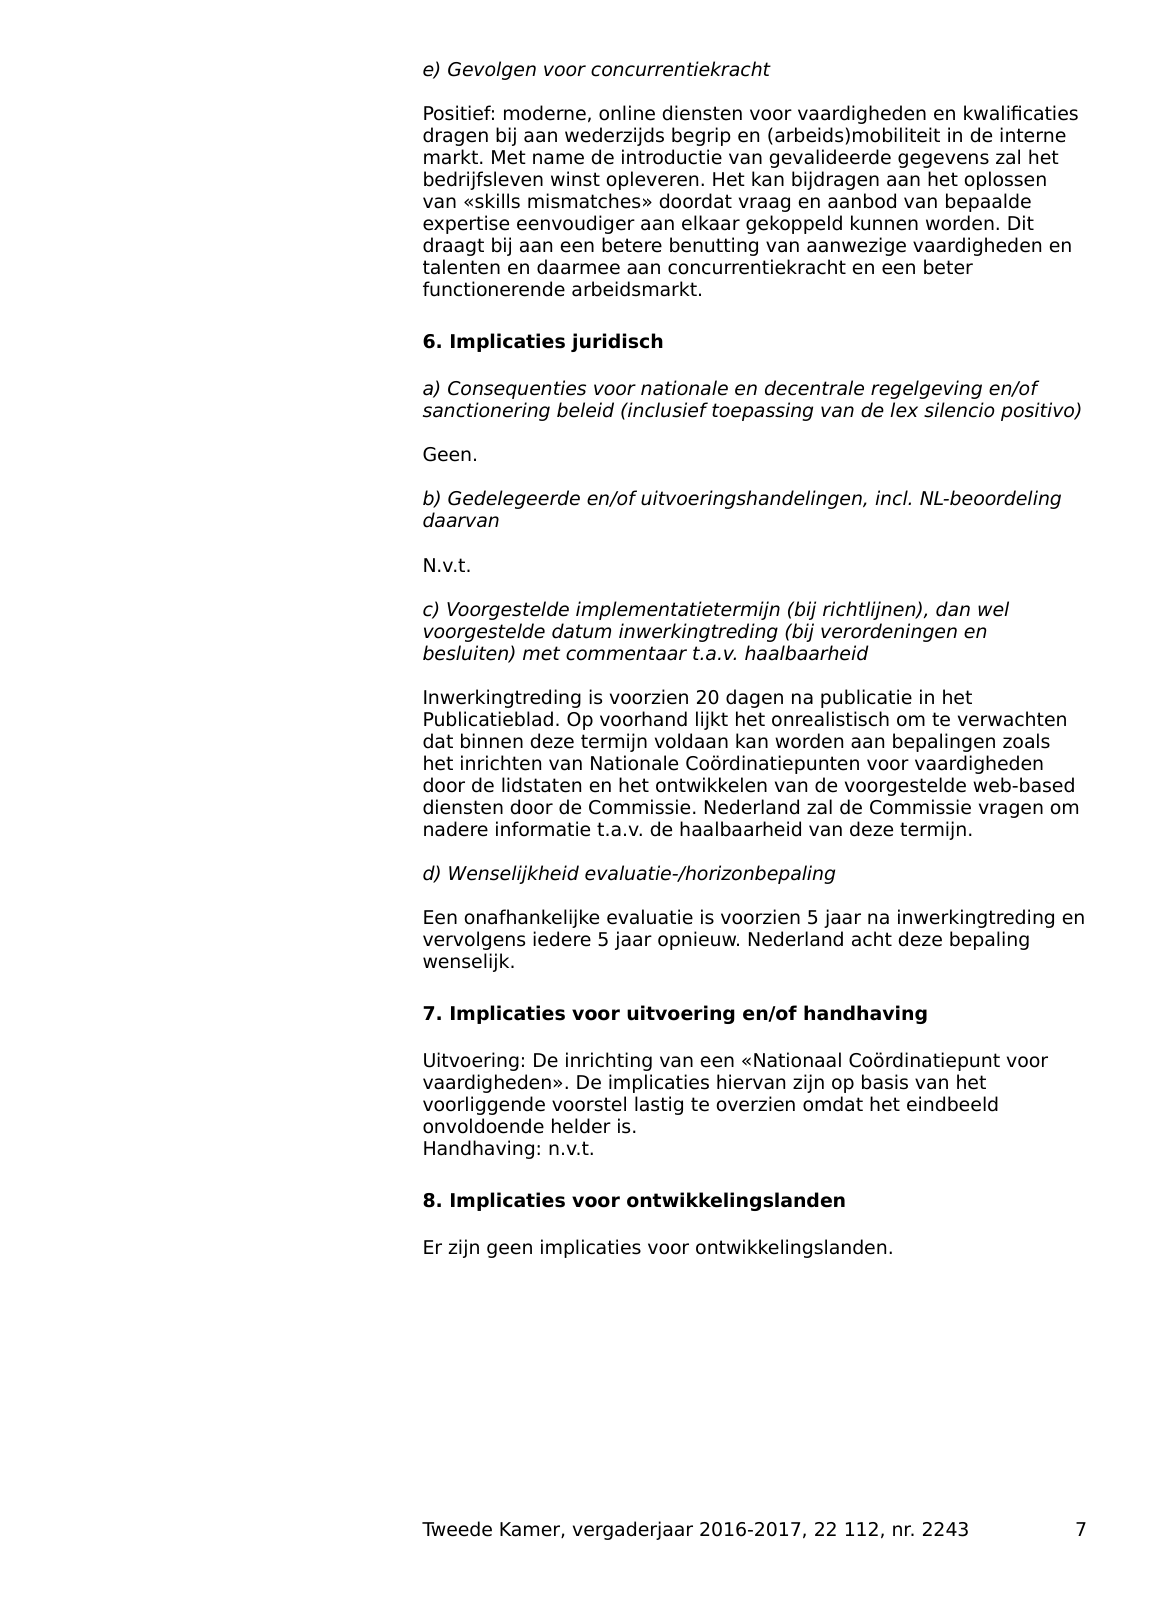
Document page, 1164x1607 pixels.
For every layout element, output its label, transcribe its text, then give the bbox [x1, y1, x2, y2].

subtitle d) Wenselijkheid evaluatie-/horizonbepaling [422, 863, 1087, 885]
text Geen. [422, 444, 1087, 466]
subtitle 7. Implicaties voor uitvoering en/of handhaving [422, 1003, 1087, 1025]
subtitle c) Voorgestelde implementatietermijn (bij richtlijnen), dan wel voorgestelde datum inwerkingtreding (bij verordeningen en besluiten) met commentaar t.a.v. haalbaarheid [422, 599, 1087, 664]
subtitle e) Gevolgen voor concurrentiekracht [422, 59, 1087, 81]
text Een onafhankelijke evaluatie is voorzien 5 jaar na inwerkingtreding en vervolgens iedere 5 jaar opnieuw. Nederland acht deze bepaling wenselijk. [422, 907, 1087, 973]
text Inwerkingtreding is voorzien 20 dagen na publicatie in het Publicatieblad. Op voorhand lijkt het onrealistisch om te verwachten dat binnen deze termijn voldaan kan worden aan bepalingen zoals het inrichten van Nationale Coördinatiepunten voor vaardigheden door de lidstaten en het ontwikkelen van de voorgestelde web-based diensten door de Commissie. Nederland zal de Commissie vragen om nadere informatie t.a.v. de haalbaarheid van deze termijn. [422, 687, 1087, 841]
text Uitvoering: De inrichting van een «Nationaal Coördinatiepunt voor vaardigheden». De implicaties hiervan zijn op basis van het voorliggende voorstel lastig te overzien omdat het eindbeeld onvoldoende helder is. [422, 1050, 1087, 1138]
subtitle 6. Implicaties juridisch [422, 331, 1087, 353]
subtitle a) Consequenties voor nationale en decentrale regelgeving en/of sanctionering beleid (inclusief toepassing van de lex silencio positivo) [422, 378, 1087, 422]
text Positief: moderne, online diensten voor vaardigheden en kwalificaties dragen bij aan wederzijds begrip en (arbeids)mobiliteit in de interne markt. Met name de introductie van gevalideerde gegevens zal het bedrijfsleven winst opleveren. Het kan bijdragen aan het oplossen van «skills mismatches» doordat vraag en aanbod van bepaalde expertise eenvoudiger aan elkaar gekoppeld kunnen worden. Dit draagt bij aan een betere benutting van aanwezige vaardigheden en talenten en daarmee aan concurrentiekracht en een beter functionerende arbeidsmarkt. [422, 103, 1087, 301]
text Er zijn geen implicaties voor ontwikkelingslanden. [422, 1237, 1087, 1259]
text Handhaving: n.v.t. [422, 1138, 1087, 1160]
subtitle 8. Implicaties voor ontwikkelingslanden [422, 1190, 1087, 1212]
text N.v.t. [422, 554, 1087, 576]
subtitle b) Gedelegeerde en/of uitvoeringshandelingen, incl. NL-beoordeling daarvan [422, 488, 1087, 532]
